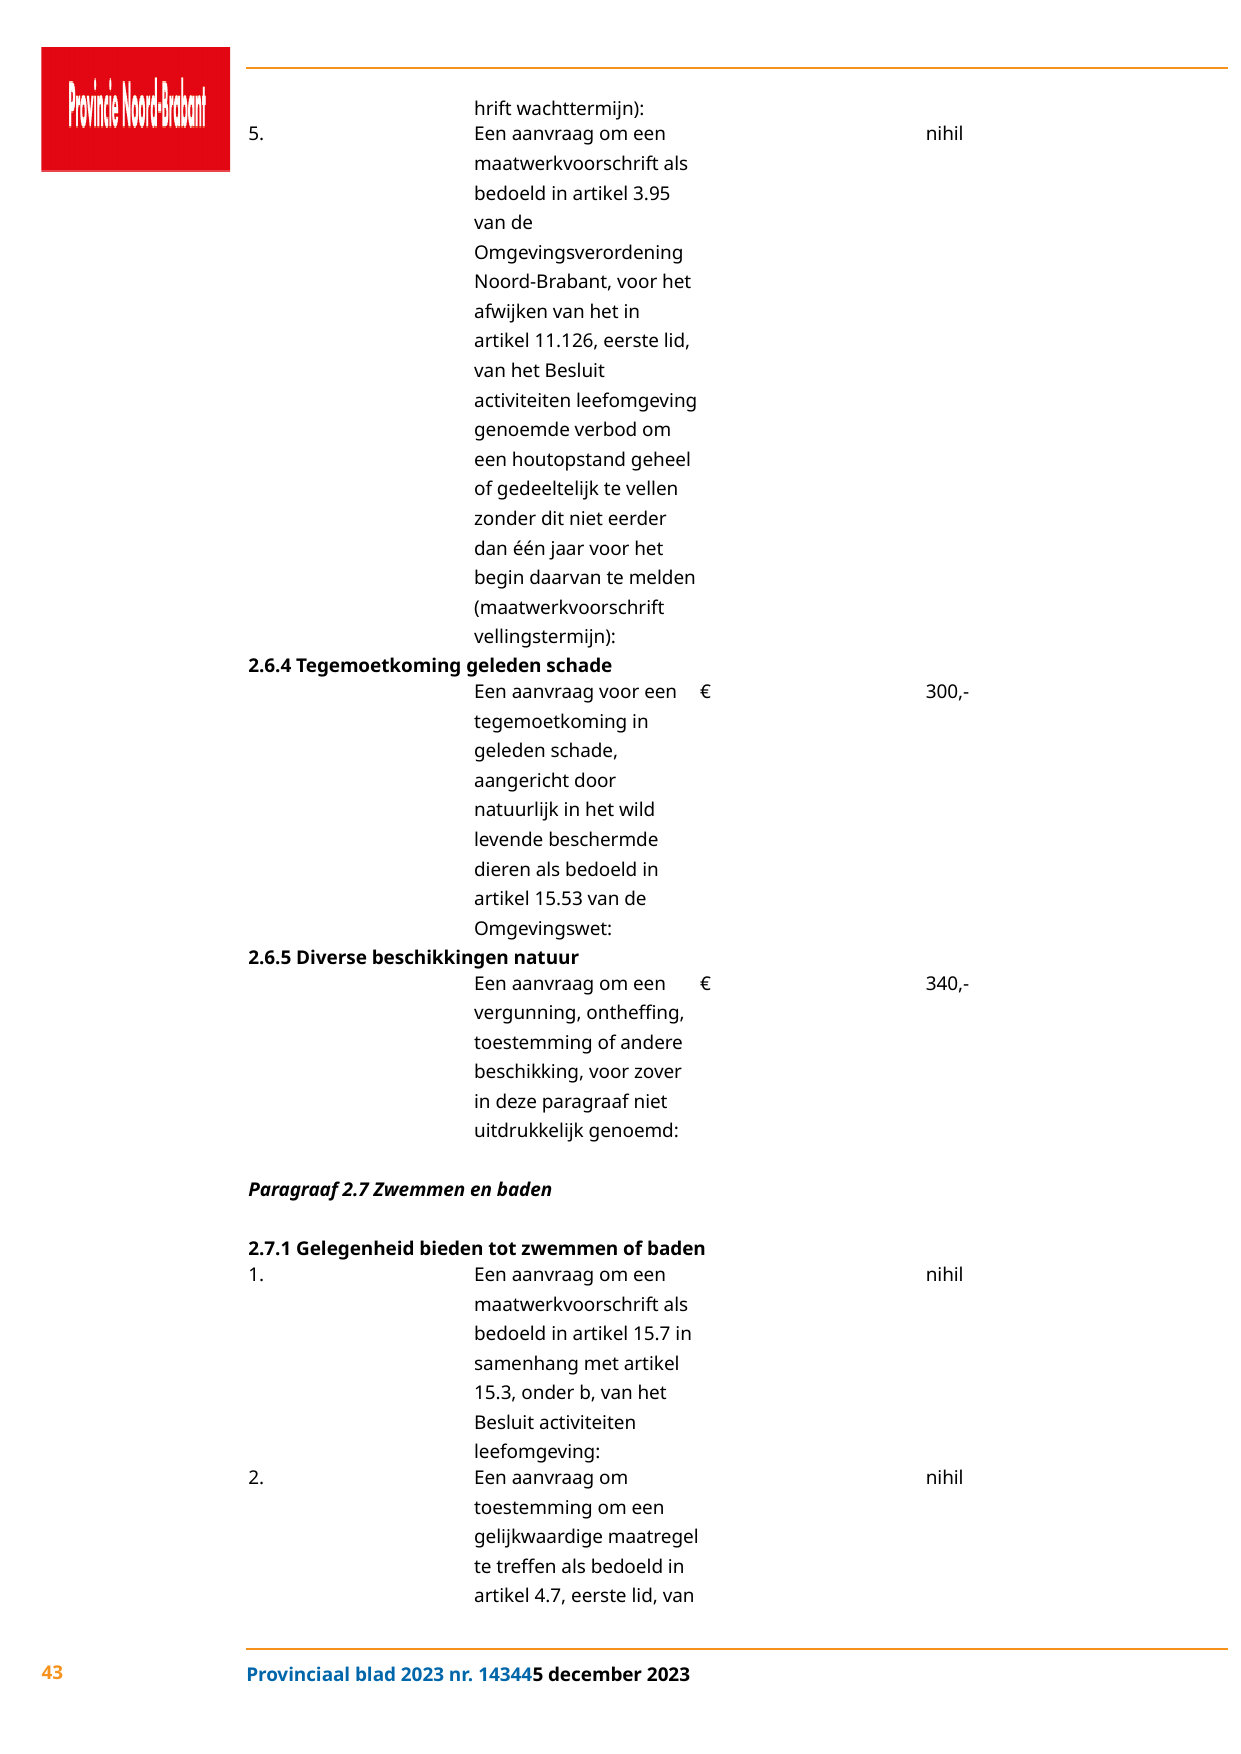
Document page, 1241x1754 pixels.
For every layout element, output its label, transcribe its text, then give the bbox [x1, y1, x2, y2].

table_cell Een aanvraag om een maatwerkvoorschrift als bedoeld in artikel 3.95 van de Omgevingsverordening Noord-Brabant, voor het afwijken van het in artikel 11.126, eerste lid, van het Besluit activiteiten leefomgeving genoemde verbod om een houtopstand geheel of gedeeltelijk te vellen zonder dit niet eerder dan één jaar voor het begin daarvan te melden (maatwerkvoorschrift vellingstermijn): [474, 121, 700, 649]
table_cell [248, 678, 474, 941]
table_cell [700, 1464, 926, 1608]
table_cell [926, 95, 1152, 121]
table_cell [700, 95, 926, 121]
table_cell 2. [248, 1464, 474, 1608]
table_cell € [700, 678, 926, 941]
table_cell hrift wachttermijn): [474, 95, 700, 121]
table_cell Een aanvraag voor een tegemoetkoming in geleden schade, aangericht door natuurlijk in het wild levende beschermde dieren als bedoeld in artikel 15.53 van de Omgevingswet: [474, 678, 700, 941]
table_header 2.6.5 Diverse beschikkingen natuur [248, 944, 1152, 970]
table_header 2.7.1 Gelegenheid bieden tot zwemmen of baden [248, 1235, 1152, 1261]
table_cell nihil [926, 1261, 1152, 1464]
table_cell € [700, 970, 926, 1143]
table_cell [700, 1261, 926, 1464]
text Paragraaf 2.7 Zwemmen en baden [248, 1176, 1152, 1202]
table_cell 5. [248, 121, 474, 649]
table_cell Een aanvraag om een vergunning, ontheffing, toestemming of andere beschikking, voor zover in deze paragraaf niet uitdrukkelijk genoemd: [474, 970, 700, 1143]
table_cell 300,- [926, 678, 1152, 941]
table_cell 340,- [926, 970, 1152, 1143]
table_cell 1. [248, 1261, 474, 1464]
table_cell [248, 970, 474, 1143]
table_cell nihil [926, 121, 1152, 649]
table_cell Een aanvraag om een maatwerkvoorschrift als bedoeld in artikel 15.7 in samenhang met artikel 15.3, onder b, van het Besluit activiteiten leefomgeving: [474, 1261, 700, 1464]
table_header 2.6.4 Tegemoetkoming geleden schade [248, 653, 1152, 678]
picture [41, 47, 231, 172]
table_cell Een aanvraag om toestemming om een gelijkwaardige maatregel te treffen als bedoeld in artikel 4.7, eerste lid, van [474, 1464, 700, 1608]
table_cell nihil [926, 1464, 1152, 1608]
table_cell [700, 121, 926, 649]
table_cell [248, 95, 474, 121]
